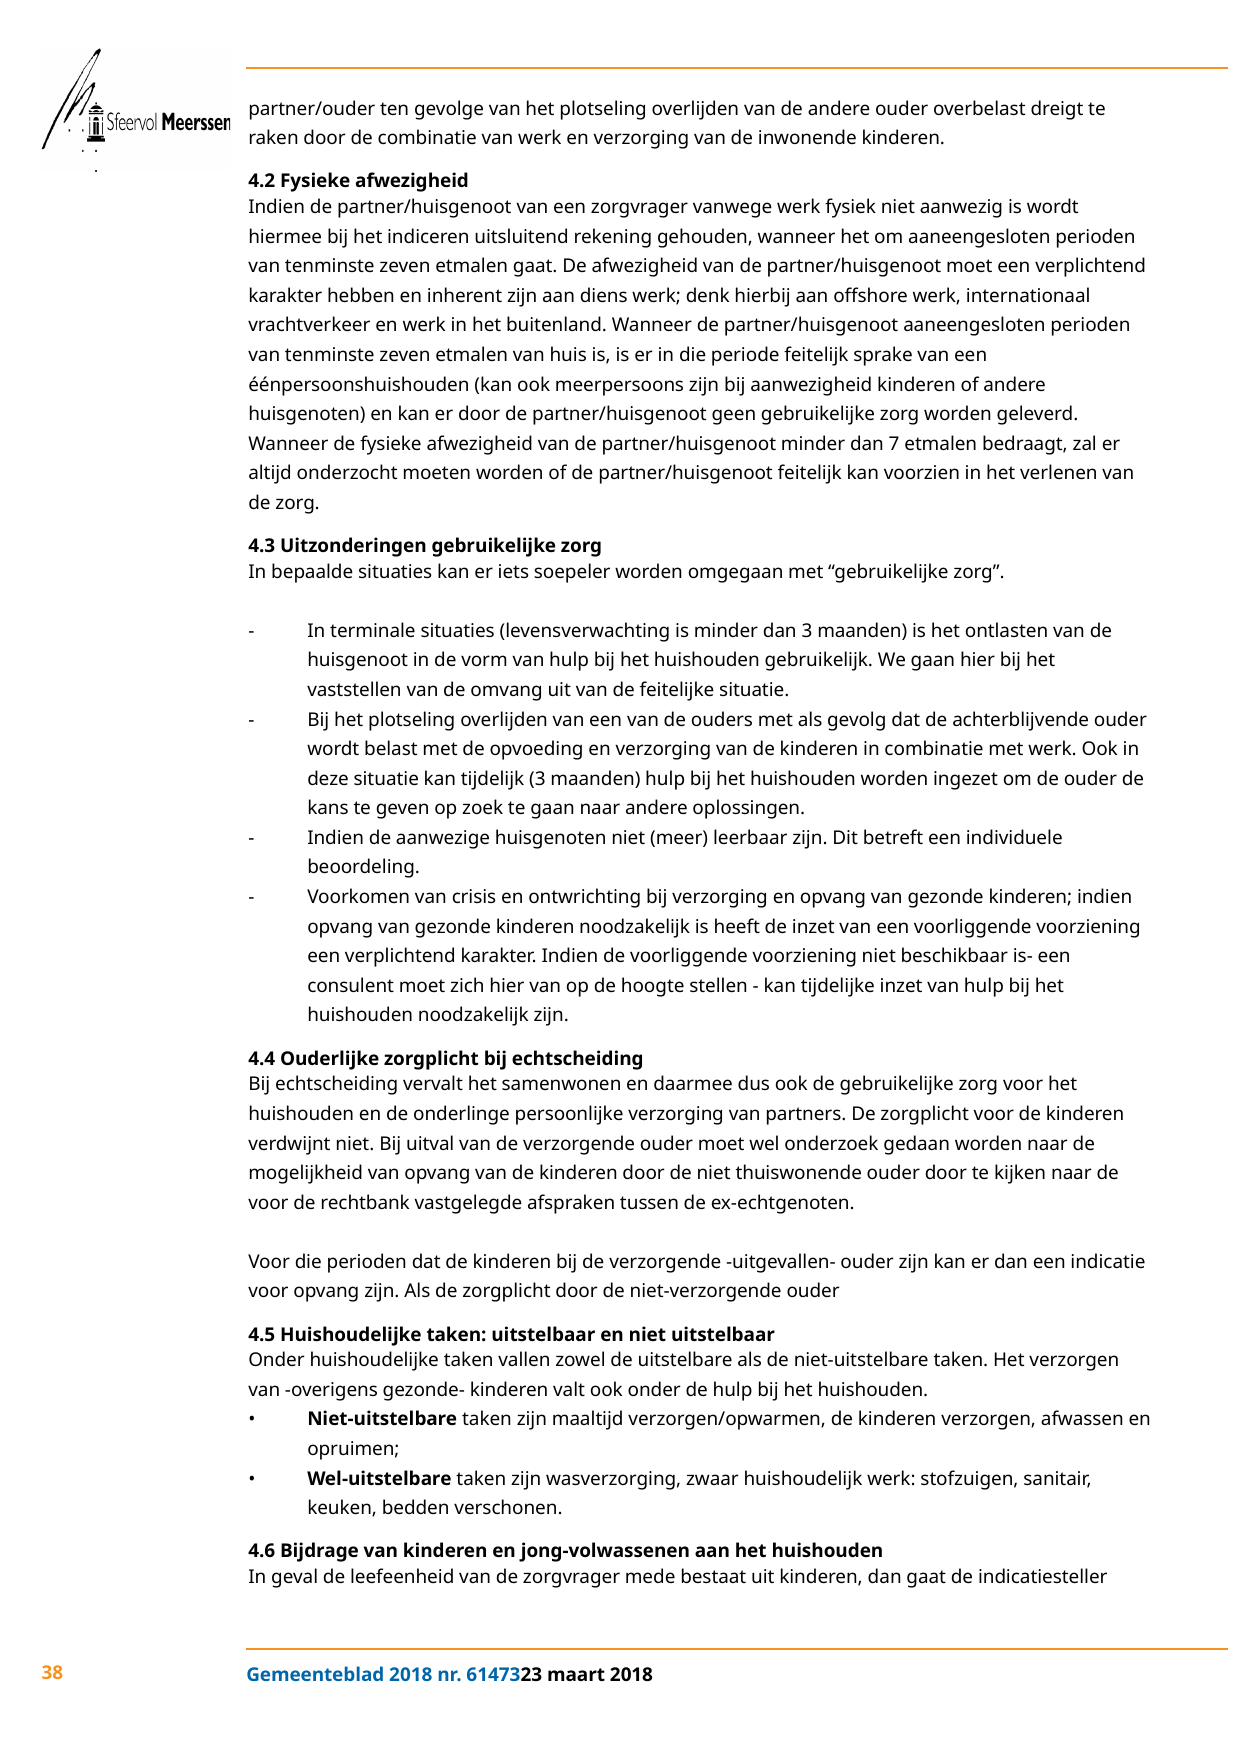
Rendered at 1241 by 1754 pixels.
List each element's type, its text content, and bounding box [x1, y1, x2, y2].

text Voor die perioden dat de kinderen bij de verzorgende -uitgevallen- ouder zijn kan er dan een indicatie voor opvang zijn. Als de zorgplicht door de niet-verzorgende ouder [248, 1248, 1152, 1303]
picture [41, 47, 231, 172]
text 4.3 Uitzonderingen gebruikelijke zorg [248, 532, 1152, 558]
list Bij het plotseling overlijden van een van de ouders met als gevolg dat de achterblijvende ouder wordt belast met de opvoeding en verzorging van de kinderen in combinatie met werk. Ook in deze situatie kan tijdelijk (3 maanden) hulp bij het huishouden worden ingezet om de ouder de kans te geven op zoek te gaan naar andere oplossingen. [248, 706, 1152, 820]
text 4.4 Ouderlijke zorgplicht bij echtscheiding [248, 1045, 1152, 1071]
text 4.6 Bijdrage van kinderen en jong-volwassenen aan het huishouden [248, 1537, 1152, 1563]
list Indien de aanwezige huisgenoten niet (meer) leerbaar zijn. Dit betreft een individuele beoordeling. [248, 824, 1152, 879]
text In bepaalde situaties kan er iets soepeler worden omgegaan met “gebruikelijke zorg”. [248, 558, 1152, 584]
text 4.2 Fysieke afwezigheid [248, 167, 1152, 193]
list Voorkomen van crisis en ontwrichting bij verzorging en opvang van gezonde kinderen; indien opvang van gezonde kinderen noodzakelijk is heeft de inzet van een voorliggende voorziening een verplichtend karakter. Indien de voorliggende voorziening niet beschikbaar is- een consulent moet zich hier van op de hoogte stellen - kan tijdelijke inzet van hulp bij het huishouden noodzakelijk zijn. [248, 883, 1152, 1027]
text In geval de leefeenheid van de zorgvrager mede bestaat uit kinderen, dan gaat de indicatiesteller [248, 1563, 1152, 1589]
text partner/ouder ten gevolge van het plotseling overlijden van de andere ouder overbelast dreigt te raken door de combinatie van werk en verzorging van de inwonende kinderen. [248, 95, 1152, 150]
text Onder huishoudelijke taken vallen zowel de uitstelbare als de niet-uitstelbare taken. Het verzorgen van -overigens gezonde- kinderen valt ook onder de hulp bij het huishouden. [248, 1346, 1152, 1402]
list In terminale situaties (levensverwachting is minder dan 3 maanden) is het ontlasten van de huisgenoot in de vorm van hulp bij het huishouden gebruikelijk. We gaan hier bij het vaststellen van de omvang uit van de feitelijke situatie. [248, 617, 1152, 702]
text Indien de partner/huisgenoot van een zorgvrager vanwege werk fysiek niet aanwezig is wordt hiermee bij het indiceren uitsluitend rekening gehouden, wanneer het om aaneengesloten perioden van tenminste zeven etmalen gaat. De afwezigheid van de partner/huisgenoot moet een verplichtend karakter hebben en inherent zijn aan diens werk; denk hierbij aan offshore werk, internationaal vrachtverkeer en werk in het buitenland. Wanneer de partner/huisgenoot aaneengesloten perioden van tenminste zeven etmalen van huis is, is er in die periode feitelijk sprake van een éénpersoonshuishouden (kan ook meerpersoons zijn bij aanwezigheid kinderen of andere huisgenoten) en kan er door de partner/huisgenoot geen gebruikelijke zorg worden geleverd. Wanneer de fysieke afwezigheid van de partner/huisgenoot minder dan 7 etmalen bedraagt, zal er altijd onderzocht moeten worden of de partner/huisgenoot feitelijk kan voorzien in het verlenen van de zorg. [248, 193, 1152, 515]
list Wel-uitstelbare taken zijn wasverzorging, zwaar huishoudelijk werk: stofzuigen, sanitair, keuken, bedden verschonen. [248, 1465, 1152, 1520]
text 4.5 Huishoudelijke taken: uitstelbaar en niet uitstelbaar [248, 1321, 1152, 1346]
text Bij echtscheiding vervalt het samenwonen en daarmee dus ook de gebruikelijke zorg voor het huishouden en de onderlinge persoonlijke verzorging van partners. De zorgplicht voor de kinderen verdwijnt niet. Bij uitval van de verzorgende ouder moet wel onderzoek gedaan worden naar de mogelijkheid van opvang van de kinderen door de niet thuiswonende ouder door te kijken naar de voor de rechtbank vastgelegde afspraken tussen de ex-echtgenoten. [248, 1071, 1152, 1214]
list Niet-uitstelbare taken zijn maaltijd verzorgen/opwarmen, de kinderen verzorgen, afwassen en opruimen; [248, 1406, 1152, 1461]
